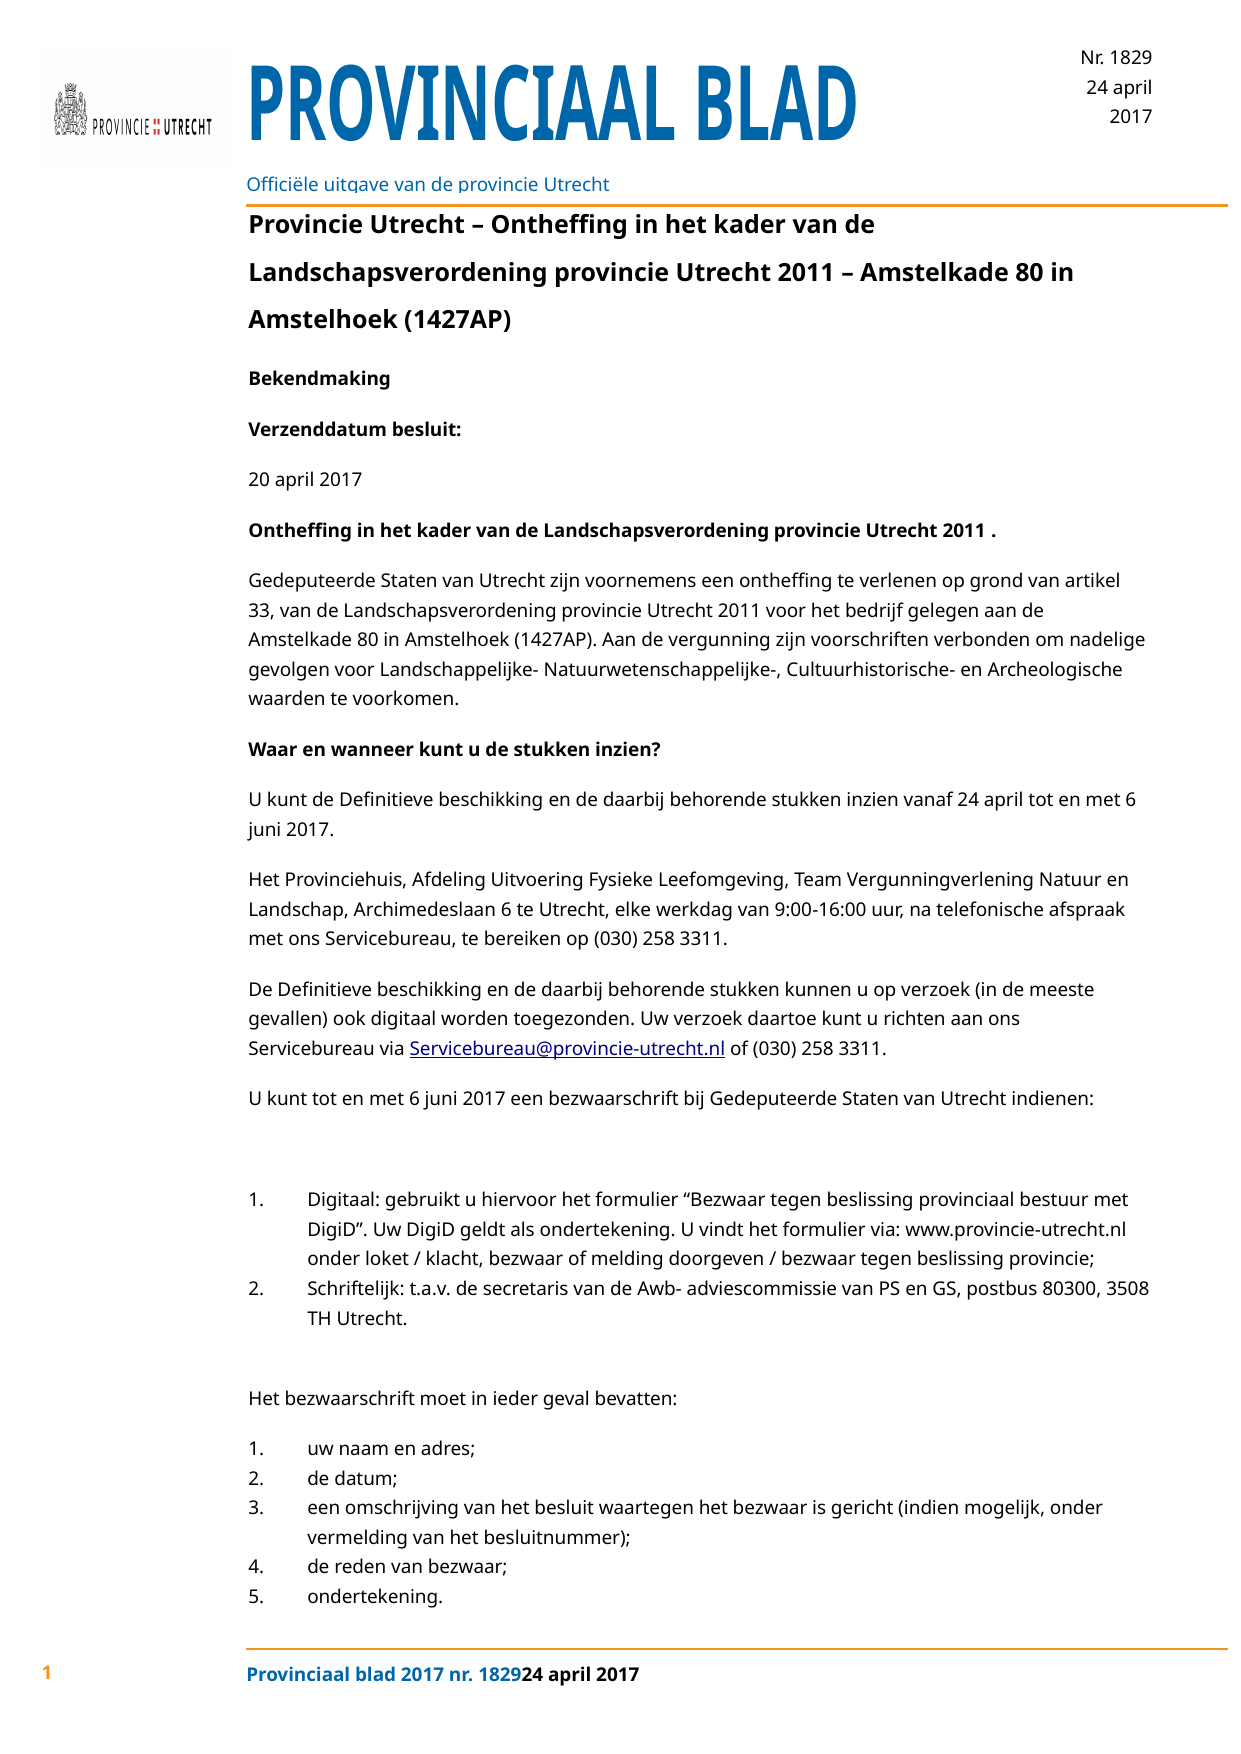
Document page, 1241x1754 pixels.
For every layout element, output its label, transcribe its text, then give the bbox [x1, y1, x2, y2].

text Bekendmaking [248, 366, 1152, 391]
list uw naam en adres; [248, 1435, 1152, 1461]
text Provincie Utrecht – Ontheffing in het kader van de Landschapsverordening provincie Utrecht 2011 – Amstelkade 80 in Amstelhoek (1427AP) [248, 207, 1152, 336]
list de reden van bezwaar; [248, 1553, 1152, 1579]
text U kunt tot en met 6 juni 2017 een bezwaarschrift bij Gedeputeerde Staten van Utrecht indienen: [248, 1086, 1152, 1111]
picture [41, 47, 231, 172]
text Ontheffing in het kader van de Landschapsverordening provincie Utrecht 2011 . [248, 517, 1152, 542]
text Het bezwaarschrift moet in ieder geval bevatten: [248, 1385, 1152, 1410]
text 20 april 2017 [248, 466, 1152, 492]
text U kunt de Definitieve beschikking en de daarbij behorende stukken inzien vanaf 24 april tot en met 6 juni 2017. [248, 786, 1152, 842]
text Gedeputeerde Staten van Utrecht zijn voornemens een ontheffing te verlenen op grond van artikel 33, van de Landschapsverordening provincie Utrecht 2011 voor het bedrijf gelegen aan de Amstelkade 80 in Amstelhoek (1427AP). Aan de vergunning zijn voorschriften verbonden om nadelige gevolgen voor Landschappelijke- Natuurwetenschappelijke-, Cultuurhistorische- en Archeologische waarden te voorkomen. [248, 567, 1152, 711]
text Verzenddatum besluit: [248, 416, 1152, 442]
text De Definitieve beschikking en de daarbij behorende stukken kunnen u op verzoek (in de meeste gevallen) ook digitaal worden toegezonden. Uw verzoek daartoe kunt u richten aan ons Servicebureau via Servicebureau@provincie-utrecht.nl of (030) 258 3311. [248, 976, 1152, 1061]
text Waar en wanneer kunt u de stukken inzien? [248, 736, 1152, 762]
list Schriftelijk: t.a.v. de secretaris van de Awb- adviescommissie van PS en GS, postbus 80300, 3508 TH Utrecht. [248, 1275, 1152, 1330]
list ondertekening. [248, 1583, 1152, 1609]
list een omschrijving van het besluit waartegen het bezwaar is gericht (indien mogelijk, onder vermelding van het besluitnummer); [248, 1494, 1152, 1549]
list de datum; [248, 1465, 1152, 1490]
list Digitaal: gebruikt u hiervoor het formulier “Bezwaar tegen beslissing provinciaal bestuur met DigiD”. Uw DigiD geldt als ondertekening. U vindt het formulier via: www.provincie-utrecht.nl onder loket / klacht, bezwaar of melding doorgeven / bezwaar tegen beslissing provincie; [248, 1186, 1152, 1271]
text Het Provinciehuis, Afdeling Uitvoering Fysieke Leefomgeving, Team Vergunningverlening Natuur en Landschap, Archimedeslaan 6 te Utrecht, elke werkdag van 9:00‑16:00 uur, na telefonische afspraak met ons Servicebureau, te bereiken op (030) 258 3311. [248, 866, 1152, 951]
